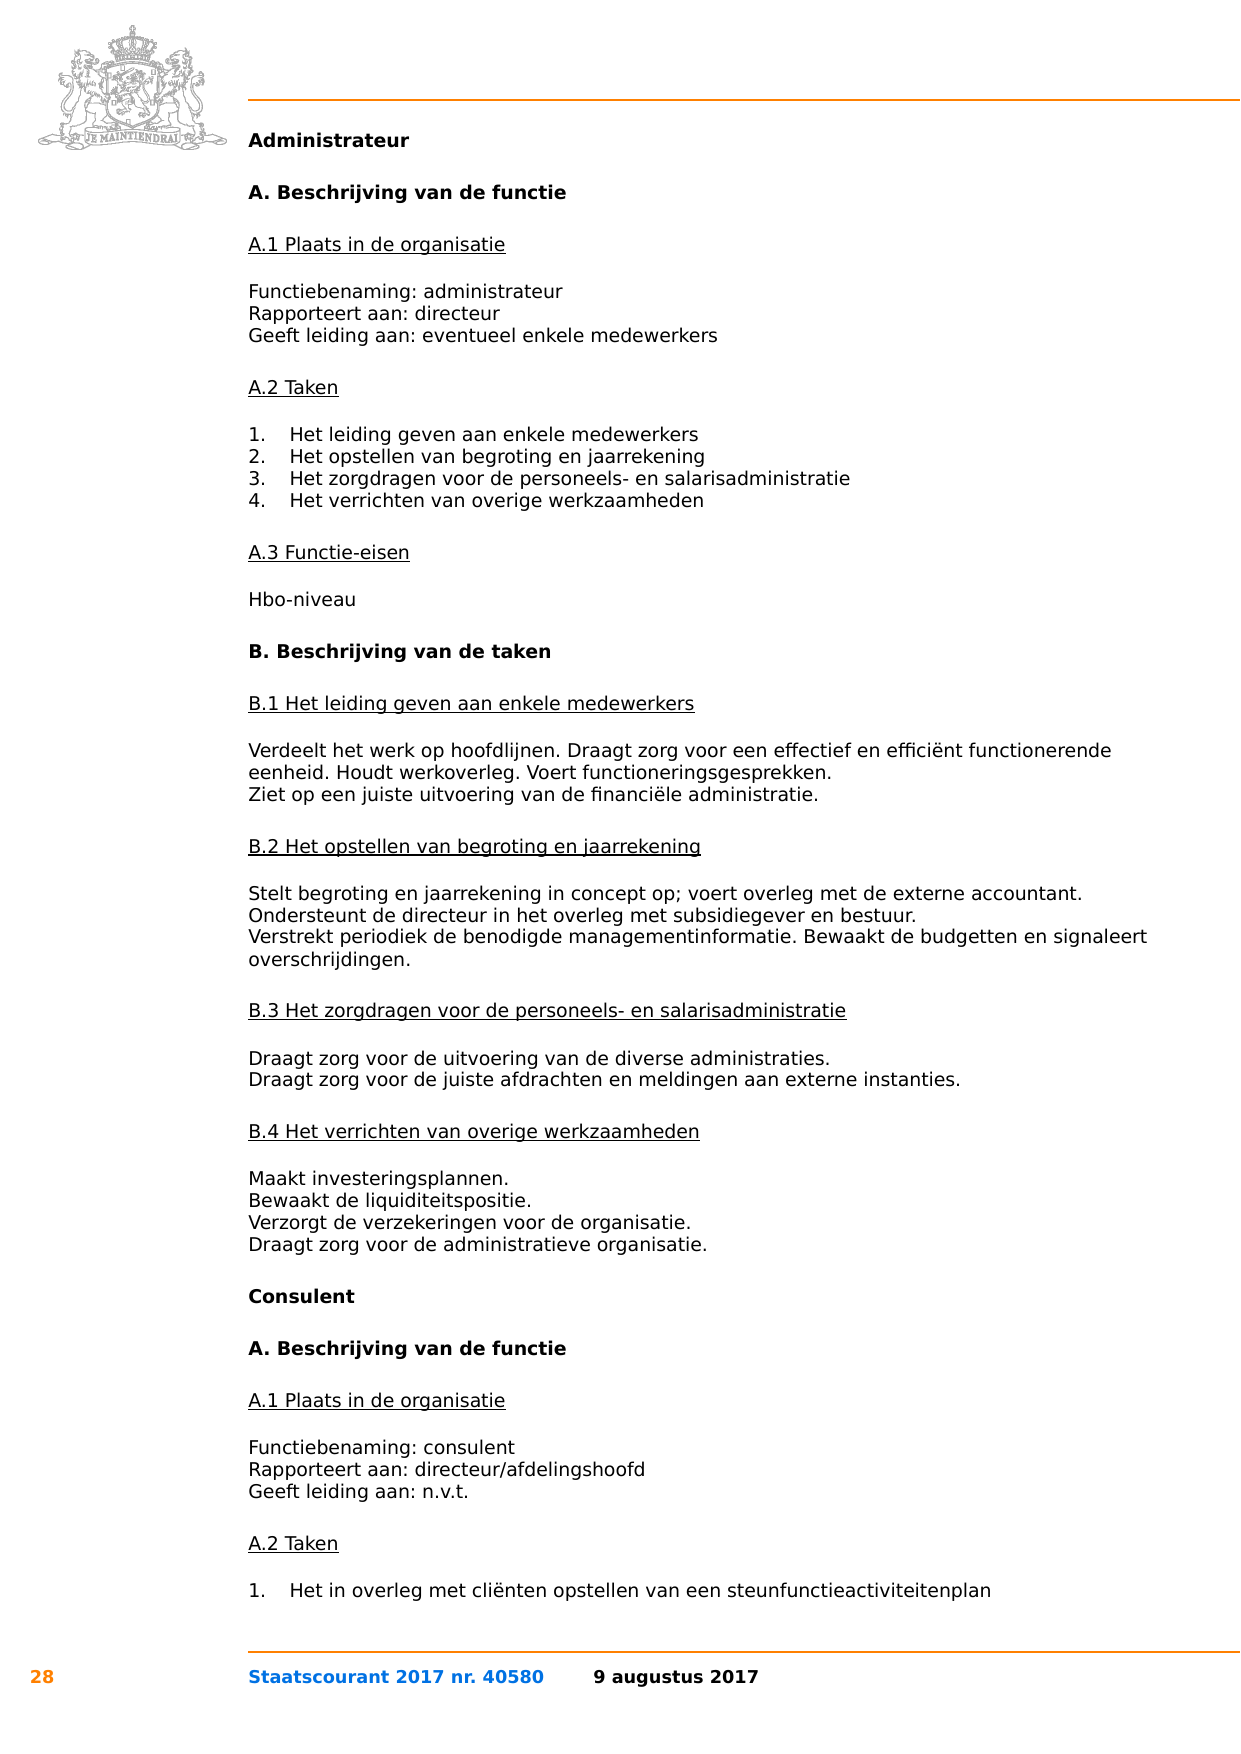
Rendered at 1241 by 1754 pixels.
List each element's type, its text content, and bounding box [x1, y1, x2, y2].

subtitle Consulent [248, 1286, 1163, 1308]
subtitle A. Beschrijving van de functie [248, 1338, 1163, 1360]
text Hbo-niveau [248, 589, 1163, 611]
text Functiebenaming: consulent [248, 1437, 1163, 1459]
text Functiebenaming: administrateur [248, 281, 1163, 303]
text Rapporteert aan: directeur/afdelingshoofd [248, 1459, 1163, 1481]
subtitle B.3 Het zorgdragen voor de personeels- en salarisadministratie [248, 1000, 1163, 1022]
subtitle B. Beschrijving van de taken [248, 641, 1163, 663]
text Verstrekt periodiek de benodigde managementinformatie. Bewaakt de budgetten en signaleert overschrijdingen. [248, 926, 1163, 970]
subtitle A.2 Taken [248, 1533, 1163, 1555]
text Draagt zorg voor de uitvoering van de diverse administraties. [248, 1047, 1163, 1069]
text Rapporteert aan: directeur [248, 303, 1163, 325]
text Geeft leiding aan: eventueel enkele medewerkers [248, 325, 1163, 347]
subtitle A.1 Plaats in de organisatie [248, 1390, 1163, 1412]
subtitle Administrateur [248, 130, 1163, 152]
text 3. Het zorgdragen voor de personeels- en salarisadministratie [248, 468, 1163, 490]
subtitle A.2 Taken [248, 377, 1163, 399]
text Bewaakt de liquiditeitspositie. [248, 1190, 1163, 1212]
picture [38, 25, 227, 150]
text Geeft leiding aan: n.v.t. [248, 1481, 1163, 1503]
subtitle B.4 Het verrichten van overige werkzaamheden [248, 1121, 1163, 1143]
text 1. Het in overleg met cliënten opstellen van een steunfunctieactiviteitenplan [248, 1580, 1163, 1602]
text Ziet op een juiste uitvoering van de financiële administratie. [248, 783, 1163, 806]
text Draagt zorg voor de juiste afdrachten en meldingen aan externe instanties. [248, 1069, 1163, 1091]
subtitle A.1 Plaats in de organisatie [248, 234, 1163, 256]
text Verzorgt de verzekeringen voor de organisatie. [248, 1212, 1163, 1234]
text Stelt begroting en jaarrekening in concept op; voert overleg met de externe accountant. Ondersteunt de directeur in het overleg met subsidiegever en bestuur. [248, 882, 1163, 926]
subtitle A. Beschrijving van de functie [248, 182, 1163, 204]
text 1. Het leiding geven aan enkele medewerkers [248, 424, 1163, 446]
text 4. Het verrichten van overige werkzaamheden [248, 490, 1163, 512]
subtitle A.3 Functie-eisen [248, 542, 1163, 564]
text Draagt zorg voor de administratieve organisatie. [248, 1234, 1163, 1256]
subtitle B.1 Het leiding geven aan enkele medewerkers [248, 693, 1163, 714]
text Verdeelt het werk op hoofdlijnen. Draagt zorg voor een effectief en efficiënt functionerende eenheid. Houdt werkoverleg. Voert functioneringsgesprekken. [248, 739, 1163, 783]
text 2. Het opstellen van begroting en jaarrekening [248, 446, 1163, 468]
subtitle B.2 Het opstellen van begroting en jaarrekening [248, 836, 1163, 857]
text Maakt investeringsplannen. [248, 1168, 1163, 1190]
